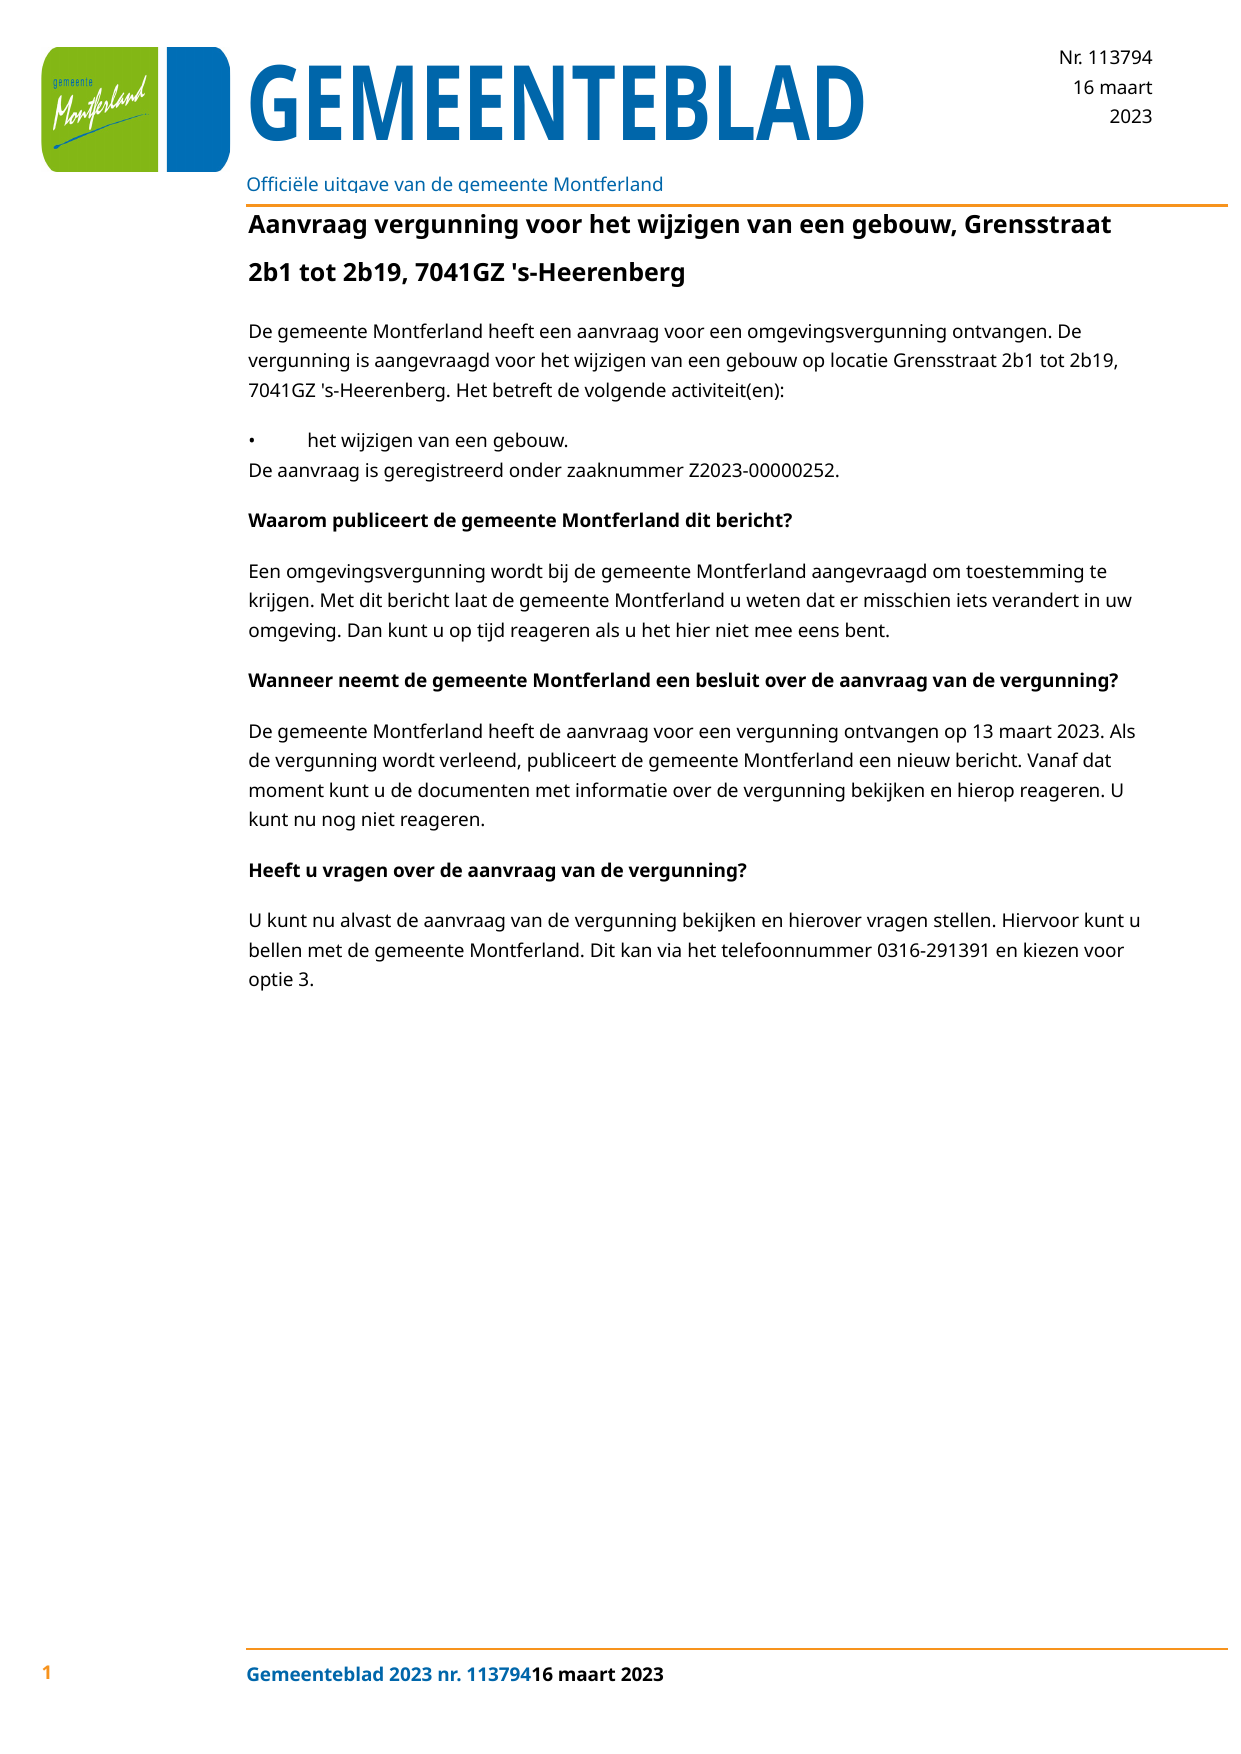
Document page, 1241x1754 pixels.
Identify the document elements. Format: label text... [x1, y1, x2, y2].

text Een omgevingsvergunning wordt bij de gemeente Montferland aangevraagd om toestemming te krijgen. Met dit bericht laat de gemeente Montferland u weten dat er misschien iets verandert in uw omgeving. Dan kunt u op tijd reageren als u het hier niet mee eens bent. [248, 558, 1152, 643]
list het wijzigen van een gebouw. [248, 427, 1152, 453]
text Waarom publiceert de gemeente Montferland dit bericht? [248, 507, 1152, 533]
text Aanvraag vergunning voor het wijzigen van een gebouw, Grensstraat 2b1 tot 2b19, 7041GZ 's-Heerenberg [248, 207, 1152, 288]
text De aanvraag is geregistreerd onder zaaknummer Z2023-00000252. [248, 457, 1152, 483]
text De gemeente Montferland heeft een aanvraag voor een omgevingsvergunning ontvangen. De vergunning is aangevraagd voor het wijzigen van een gebouw op locatie Grensstraat 2b1 tot 2b19, 7041GZ 's-Heerenberg. Het betreft de volgende activiteit(en): [248, 318, 1152, 403]
text De gemeente Montferland heeft de aanvraag voor een vergunning ontvangen op 13 maart 2023. Als de vergunning wordt verleend, publiceert de gemeente Montferland een nieuw bericht. Vanaf dat moment kunt u de documenten met informatie over de vergunning bekijken en hierop reageren. U kunt nu nog niet reageren. [248, 718, 1152, 832]
picture [41, 47, 231, 172]
text U kunt nu alvast de aanvraag van de vergunning bekijken en hierover vragen stellen. Hiervoor kunt u bellen met de gemeente Montferland. Dit kan via het telefoonnummer 0316-291391 en kiezen voor optie 3. [248, 907, 1152, 992]
text Heeft u vragen over de aanvraag van de vergunning? [248, 857, 1152, 883]
text Wanneer neemt de gemeente Montferland een besluit over de aanvraag van de vergunning? [248, 667, 1152, 693]
